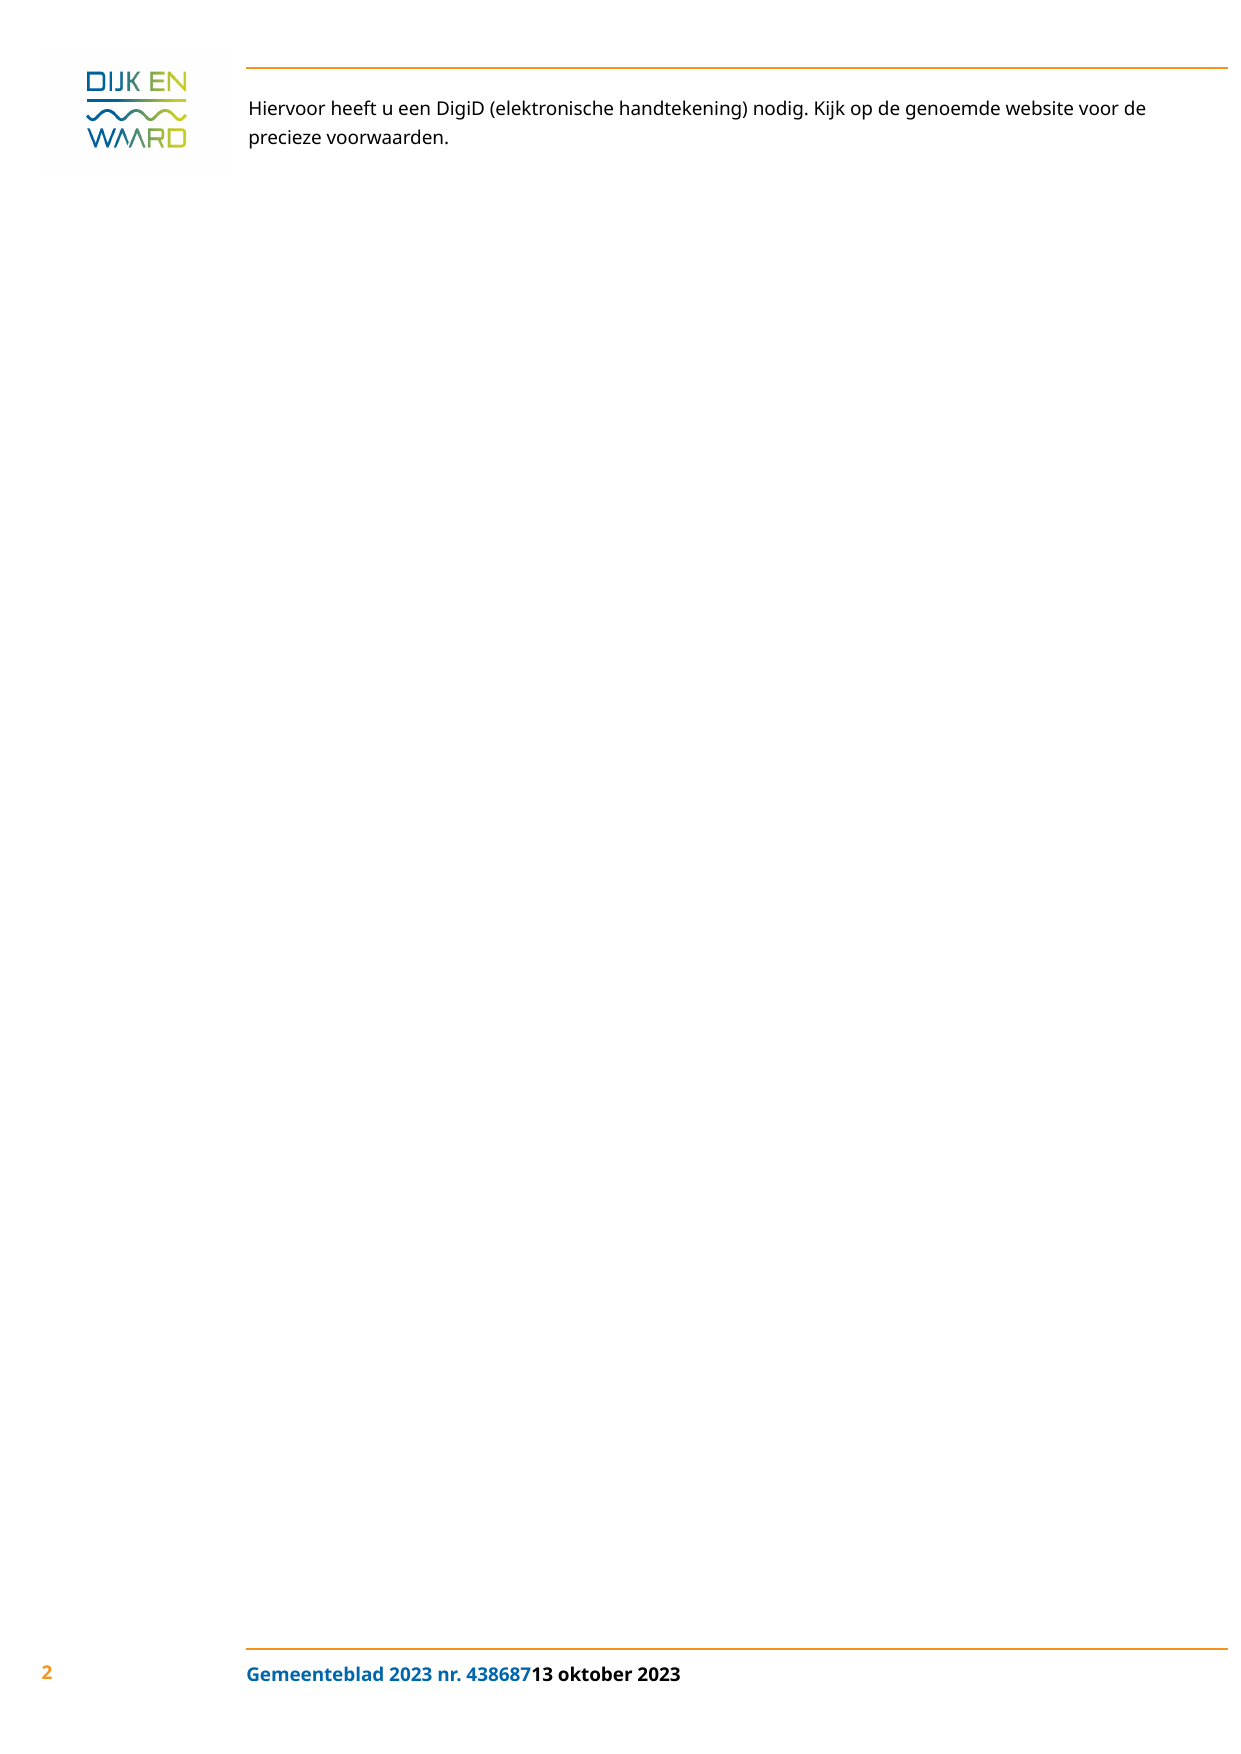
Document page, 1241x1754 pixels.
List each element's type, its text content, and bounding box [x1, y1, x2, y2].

picture [41, 47, 231, 172]
text Hiervoor heeft u een DigiD (elektronische handtekening) nodig. Kijk op de genoemde website voor de precieze voorwaarden. [248, 95, 1152, 150]
